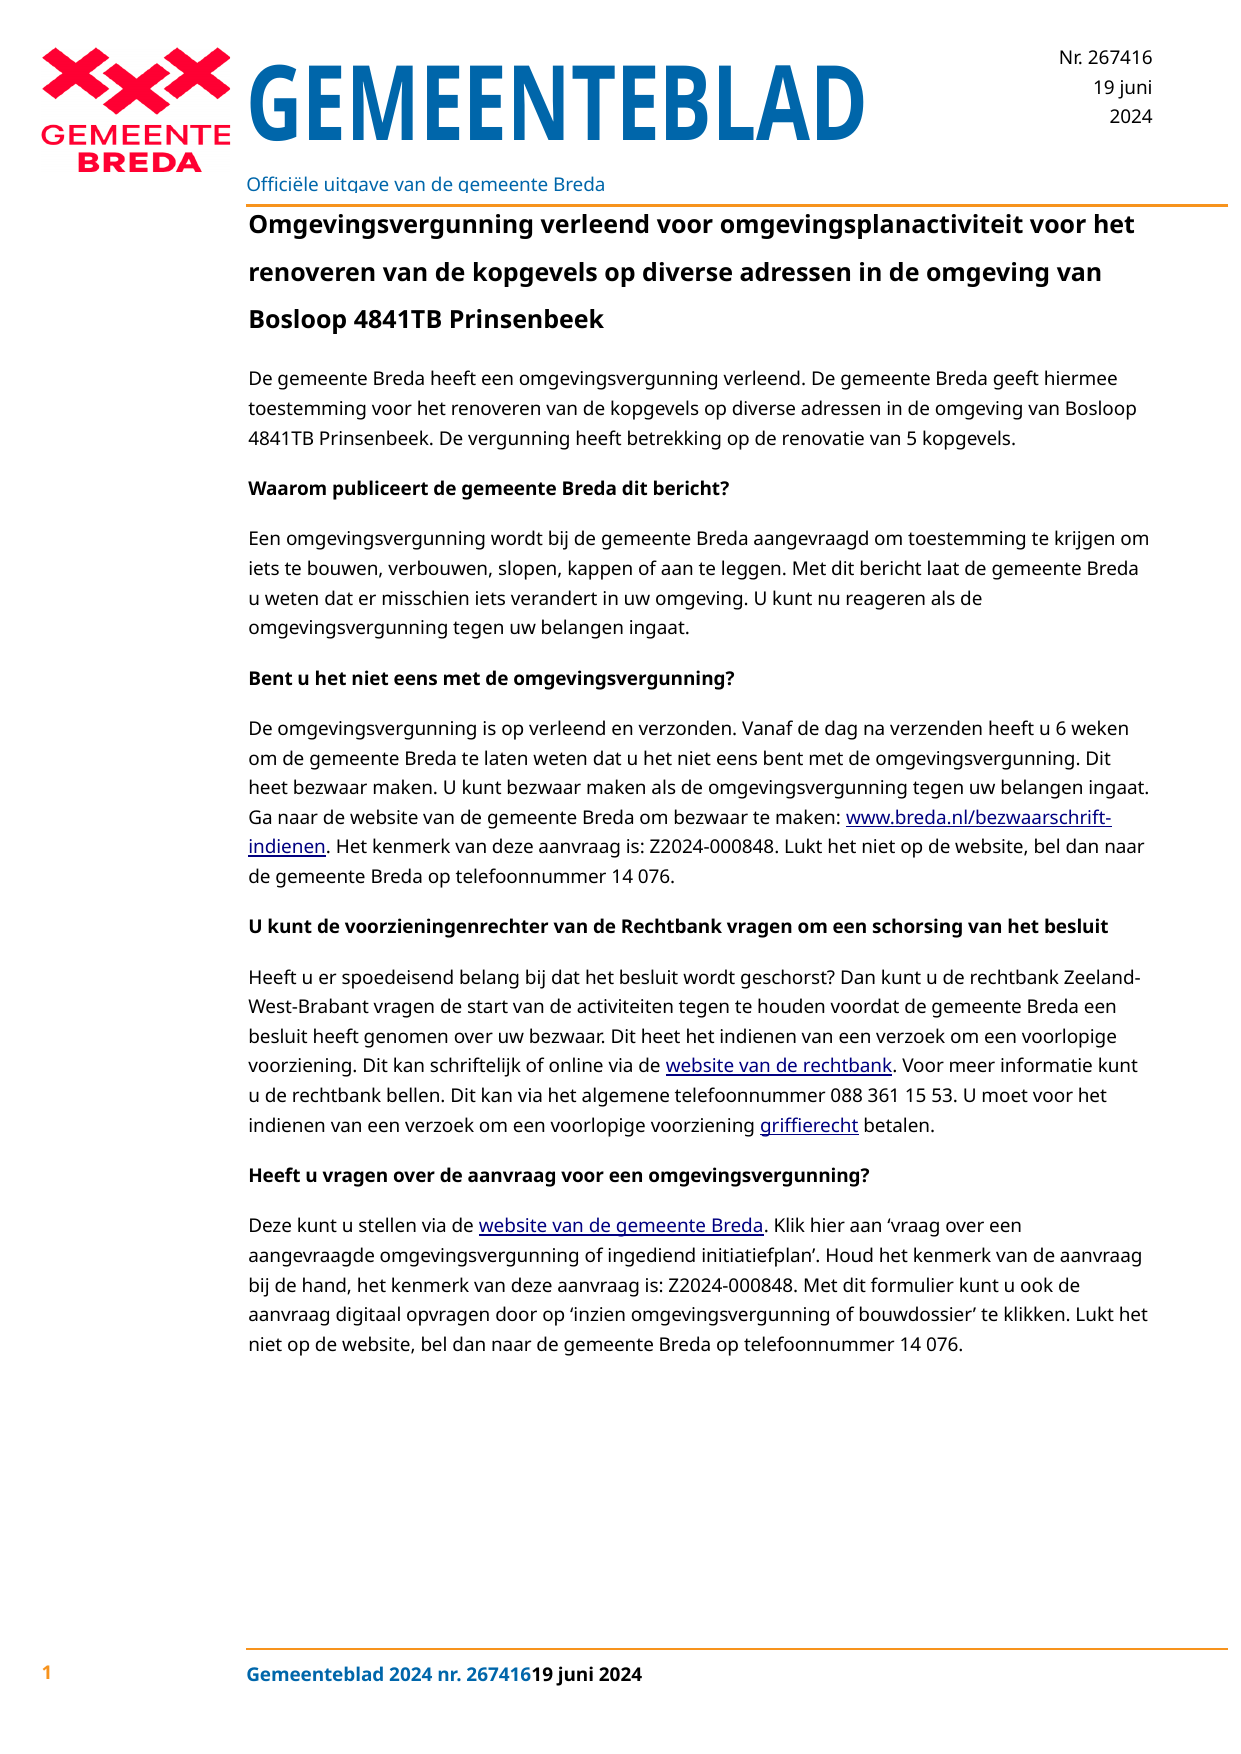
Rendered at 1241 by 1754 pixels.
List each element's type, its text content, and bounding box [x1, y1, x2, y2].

text U kunt de voorzieningenrechter van de Rechtbank vragen om een schorsing van het besluit [248, 913, 1152, 939]
text Heeft u vragen over de aanvraag voor een omgevingsvergunning? [248, 1162, 1152, 1188]
text Omgevingsvergunning verleend voor omgevingsplanactiviteit voor het renoveren van de kopgevels op diverse adressen in de omgeving van Bosloop 4841TB Prinsenbeek [248, 207, 1152, 336]
text Deze kunt u stellen via de website van de gemeente Breda. Klik hier aan ‘vraag over een aangevraagde omgevingsvergunning of ingediend initiatiefplan’. Houd het kenmerk van de aanvraag bij de hand, het kenmerk van deze aanvraag is: Z2024-000848. Met dit formulier kunt u ook de aanvraag digitaal opvragen door op ‘inzien omgevingsvergunning of bouwdossier’ te klikken. Lukt het niet op de website, bel dan naar de gemeente Breda op telefoonnummer 14 076. [248, 1213, 1152, 1357]
picture [41, 47, 231, 172]
text De omgevingsvergunning is op verleend en verzonden. Vanaf de dag na verzenden heeft u 6 weken om de gemeente Breda te laten weten dat u het niet eens bent met de omgevingsvergunning. Dit heet bezwaar maken. U kunt bezwaar maken als de omgevingsvergunning tegen uw belangen ingaat. Ga naar de website van de gemeente Breda om bezwaar te maken: www.breda.nl/bezwaarschrift-indienen. Het kenmerk van deze aanvraag is: Z2024-000848. Lukt het niet op de website, bel dan naar de gemeente Breda op telefoonnummer 14 076. [248, 715, 1152, 889]
text Waarom publiceert de gemeente Breda dit bericht? [248, 475, 1152, 501]
text Bent u het niet eens met de omgevingsvergunning? [248, 665, 1152, 690]
text De gemeente Breda heeft een omgevingsvergunning verleend. De gemeente Breda geeft hiermee toestemming voor het renoveren van de kopgevels op diverse adressen in de omgeving van Bosloop 4841TB Prinsenbeek. De vergunning heeft betrekking op de renovatie van 5 kopgevels. [248, 366, 1152, 450]
text Een omgevingsvergunning wordt bij de gemeente Breda aangevraagd om toestemming te krijgen om iets te bouwen, verbouwen, slopen, kappen of aan te leggen. Met dit bericht laat de gemeente Breda u weten dat er misschien iets verandert in uw omgeving. U kunt nu reageren als de omgevingsvergunning tegen uw belangen ingaat. [248, 526, 1152, 640]
text Heeft u er spoedeisend belang bij dat het besluit wordt geschorst? Dan kunt u de rechtbank Zeeland-West-Brabant vragen de start van de activiteiten tegen te houden voordat de gemeente Breda een besluit heeft genomen over uw bezwaar. Dit heet het indienen van een verzoek om een voorlopige voorziening. Dit kan schriftelijk of online via de website van de rechtbank. Voor meer informatie kunt u de rechtbank bellen. Dit kan via het algemene telefoonnummer 088 361 15 53. U moet voor het indienen van een verzoek om een voorlopige voorziening griffierecht betalen. [248, 964, 1152, 1137]
